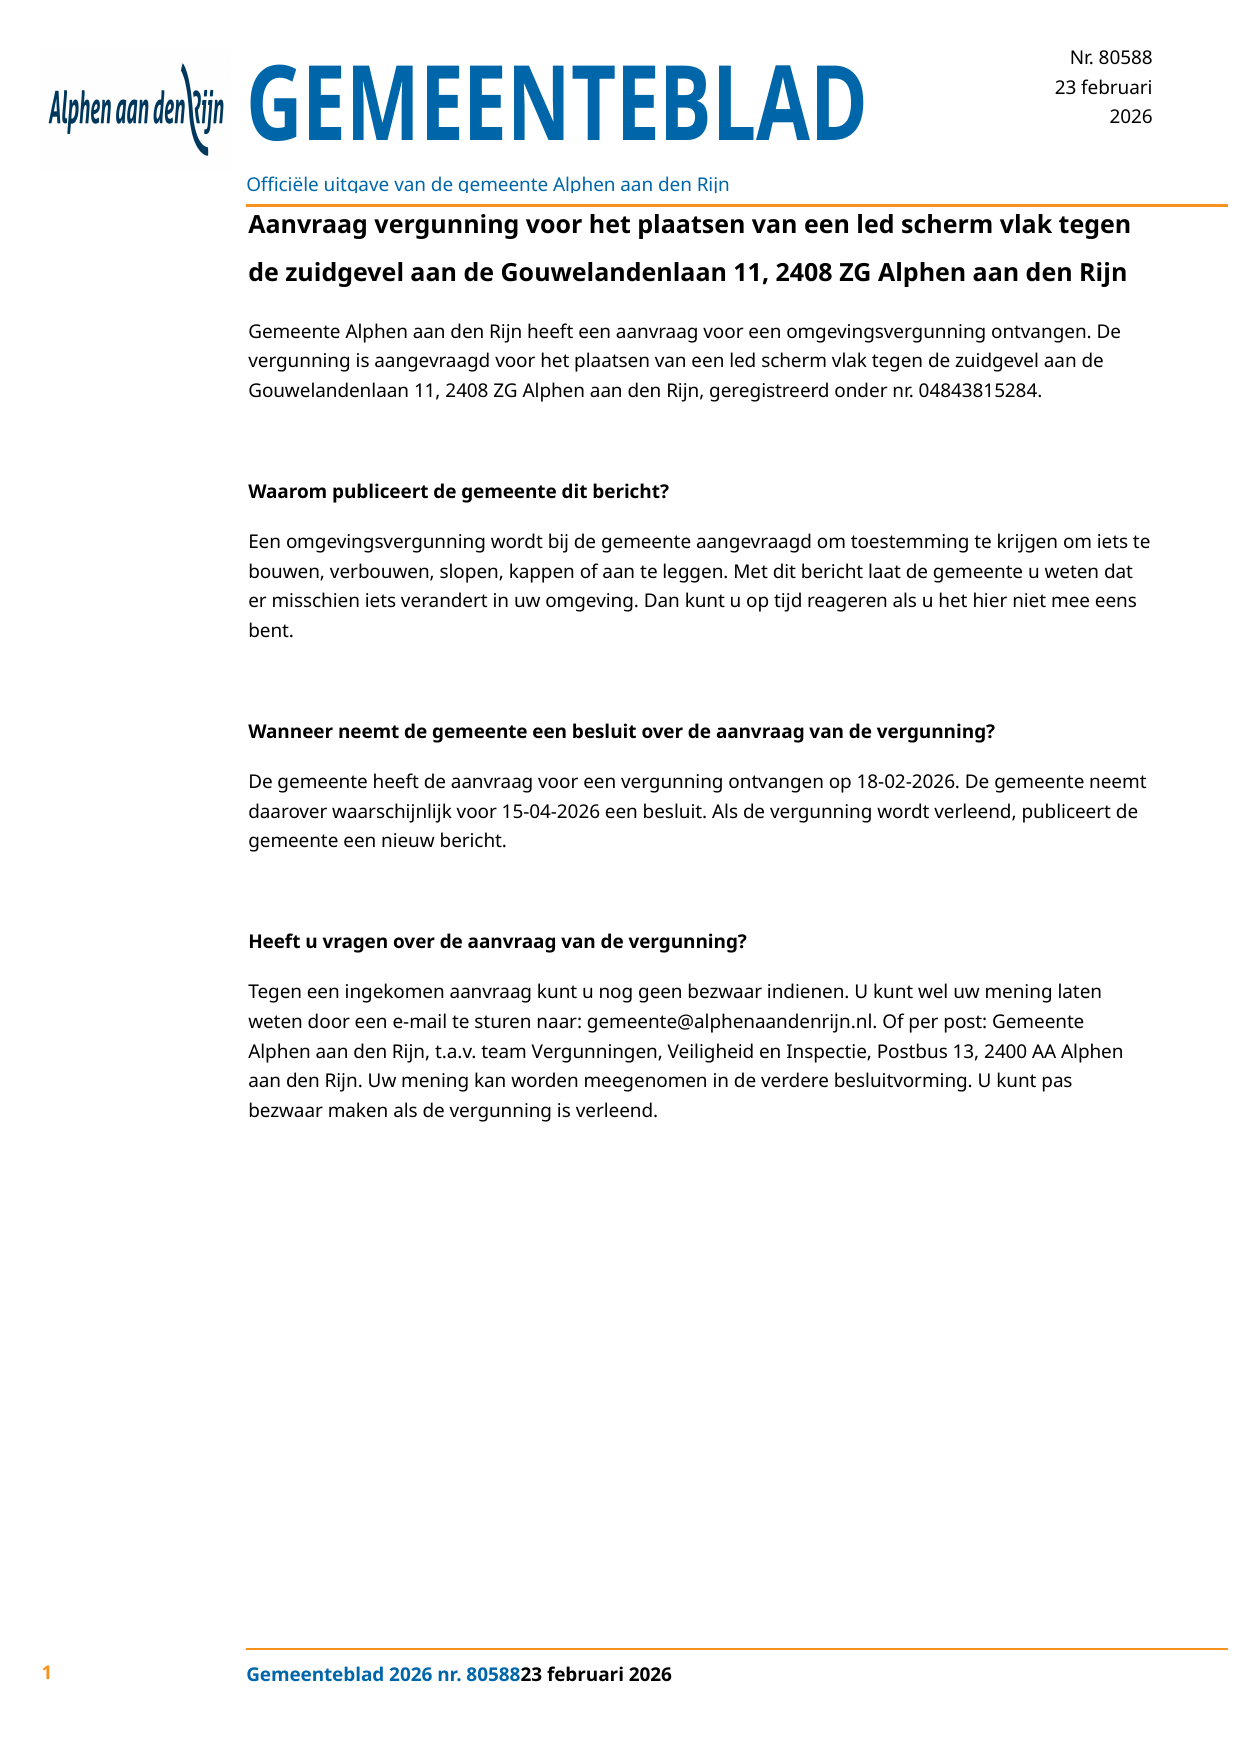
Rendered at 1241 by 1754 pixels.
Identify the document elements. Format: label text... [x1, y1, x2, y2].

text De gemeente heeft de aanvraag voor een vergunning ontvangen op 18-02-2026. De gemeente neemt daarover waarschijnlijk voor 15-04-2026 een besluit. Als de vergunning wordt verleend, publiceert de gemeente een nieuw bericht. [248, 768, 1152, 853]
text Waarom publiceert de gemeente dit bericht? [248, 478, 1152, 504]
text Heeft u vragen over de aanvraag van de vergunning? [248, 928, 1152, 954]
text Aanvraag vergunning voor het plaatsen van een led scherm vlak tegen de zuidgevel aan de Gouwelandenlaan 11, 2408 ZG Alphen aan den Rijn [248, 207, 1152, 288]
text Wanneer neemt de gemeente een besluit over de aanvraag van de vergunning? [248, 718, 1152, 744]
text Tegen een ingekomen aanvraag kunt u nog geen bezwaar indienen. U kunt wel uw mening laten weten door een e-mail te sturen naar: gemeente@alphenaandenrijn.nl. Of per post: Gemeente Alphen aan den Rijn, t.a.v. team Vergunningen, Veiligheid en Inspectie, Postbus 13, 2400 AA Alphen aan den Rijn. Uw mening kan worden meegenomen in de verdere besluitvorming. U kunt pas bezwaar maken als de vergunning is verleend. [248, 979, 1152, 1123]
picture [41, 47, 231, 172]
text Gemeente Alphen aan den Rijn heeft een aanvraag voor een omgevingsvergunning ontvangen. De vergunning is aangevraagd voor het plaatsen van een led scherm vlak tegen de zuidgevel aan de Gouwelandenlaan 11, 2408 ZG Alphen aan den Rijn, geregistreerd onder nr. 04843815284. [248, 318, 1152, 403]
text Een omgevingsvergunning wordt bij de gemeente aangevraagd om toestemming te krijgen om iets te bouwen, verbouwen, slopen, kappen of aan te leggen. Met dit bericht laat de gemeente u weten dat er misschien iets verandert in uw omgeving. Dan kunt u op tijd reageren als u het hier niet mee eens bent. [248, 528, 1152, 643]
